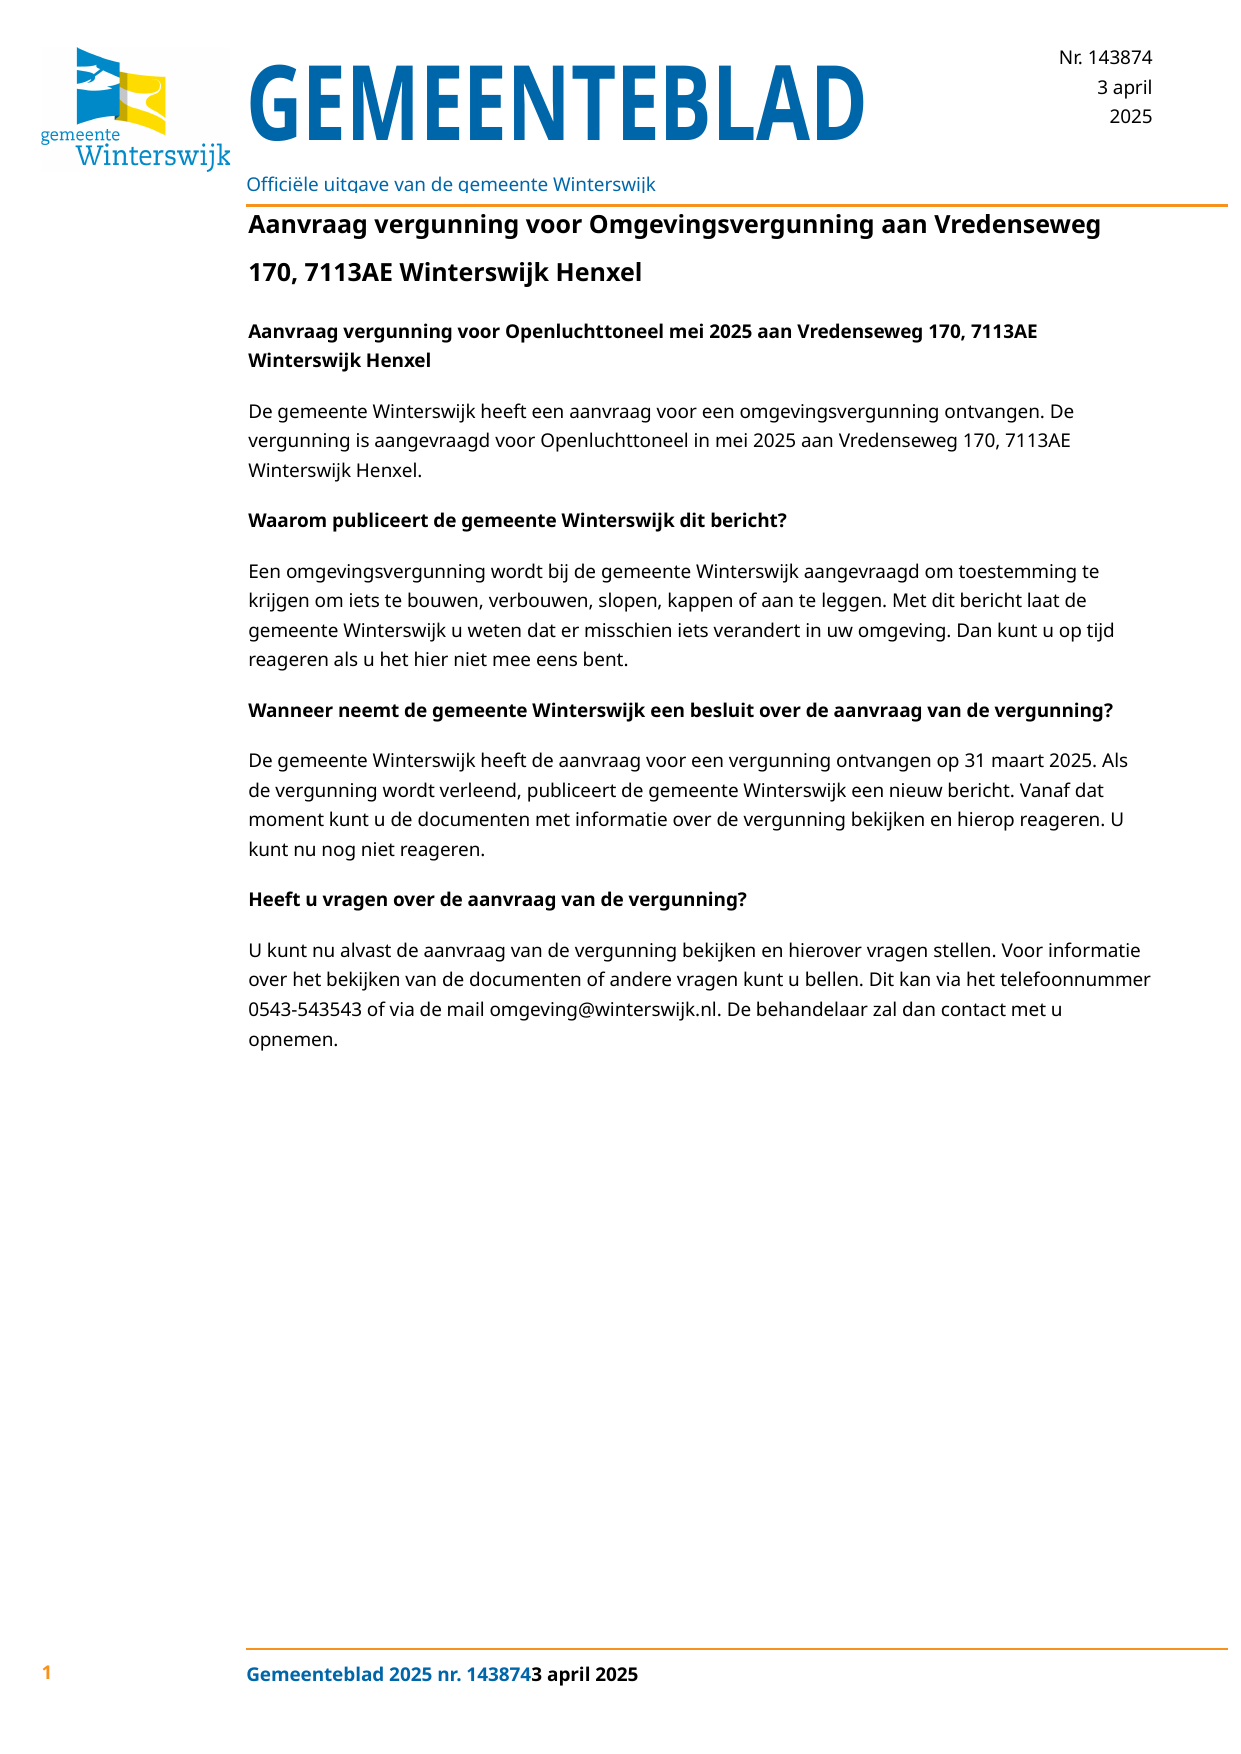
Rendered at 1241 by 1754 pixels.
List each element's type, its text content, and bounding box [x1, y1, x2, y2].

text Een omgevingsvergunning wordt bij de gemeente Winterswijk aangevraagd om toestemming te krijgen om iets te bouwen, verbouwen, slopen, kappen of aan te leggen. Met dit bericht laat de gemeente Winterswijk u weten dat er misschien iets verandert in uw omgeving. Dan kunt u op tijd reageren als u het hier niet mee eens bent. [248, 558, 1152, 672]
text Waarom publiceert de gemeente Winterswijk dit bericht? [248, 507, 1152, 533]
text U kunt nu alvast de aanvraag van de vergunning bekijken en hierover vragen stellen. Voor informatie over het bekijken van de documenten of andere vragen kunt u bellen. Dit kan via het telefoonnummer 0543-543543 of via de mail omgeving@winterswijk.nl. De behandelaar zal dan contact met u opnemen. [248, 937, 1152, 1052]
text Aanvraag vergunning voor Omgevingsvergunning aan Vredenseweg 170, 7113AE Winterswijk Henxel [248, 207, 1152, 288]
text De gemeente Winterswijk heeft de aanvraag voor een vergunning ontvangen op 31 maart 2025. Als de vergunning wordt verleend, publiceert de gemeente Winterswijk een nieuw bericht. Vanaf dat moment kunt u de documenten met informatie over de vergunning bekijken en hierop reageren. U kunt nu nog niet reageren. [248, 747, 1152, 862]
picture [41, 47, 231, 172]
text Wanneer neemt de gemeente Winterswijk een besluit over de aanvraag van de vergunning? [248, 697, 1152, 723]
text Heeft u vragen over de aanvraag van de vergunning? [248, 887, 1152, 912]
text De gemeente Winterswijk heeft een aanvraag voor een omgevingsvergunning ontvangen. De vergunning is aangevraagd voor Openluchttoneel in mei 2025 aan Vredenseweg 170, 7113AE Winterswijk Henxel. [248, 398, 1152, 483]
picture [225, 153, 231, 162]
text Aanvraag vergunning voor Openluchttoneel mei 2025 aan Vredenseweg 170, 7113AE Winterswijk Henxel [248, 318, 1152, 373]
